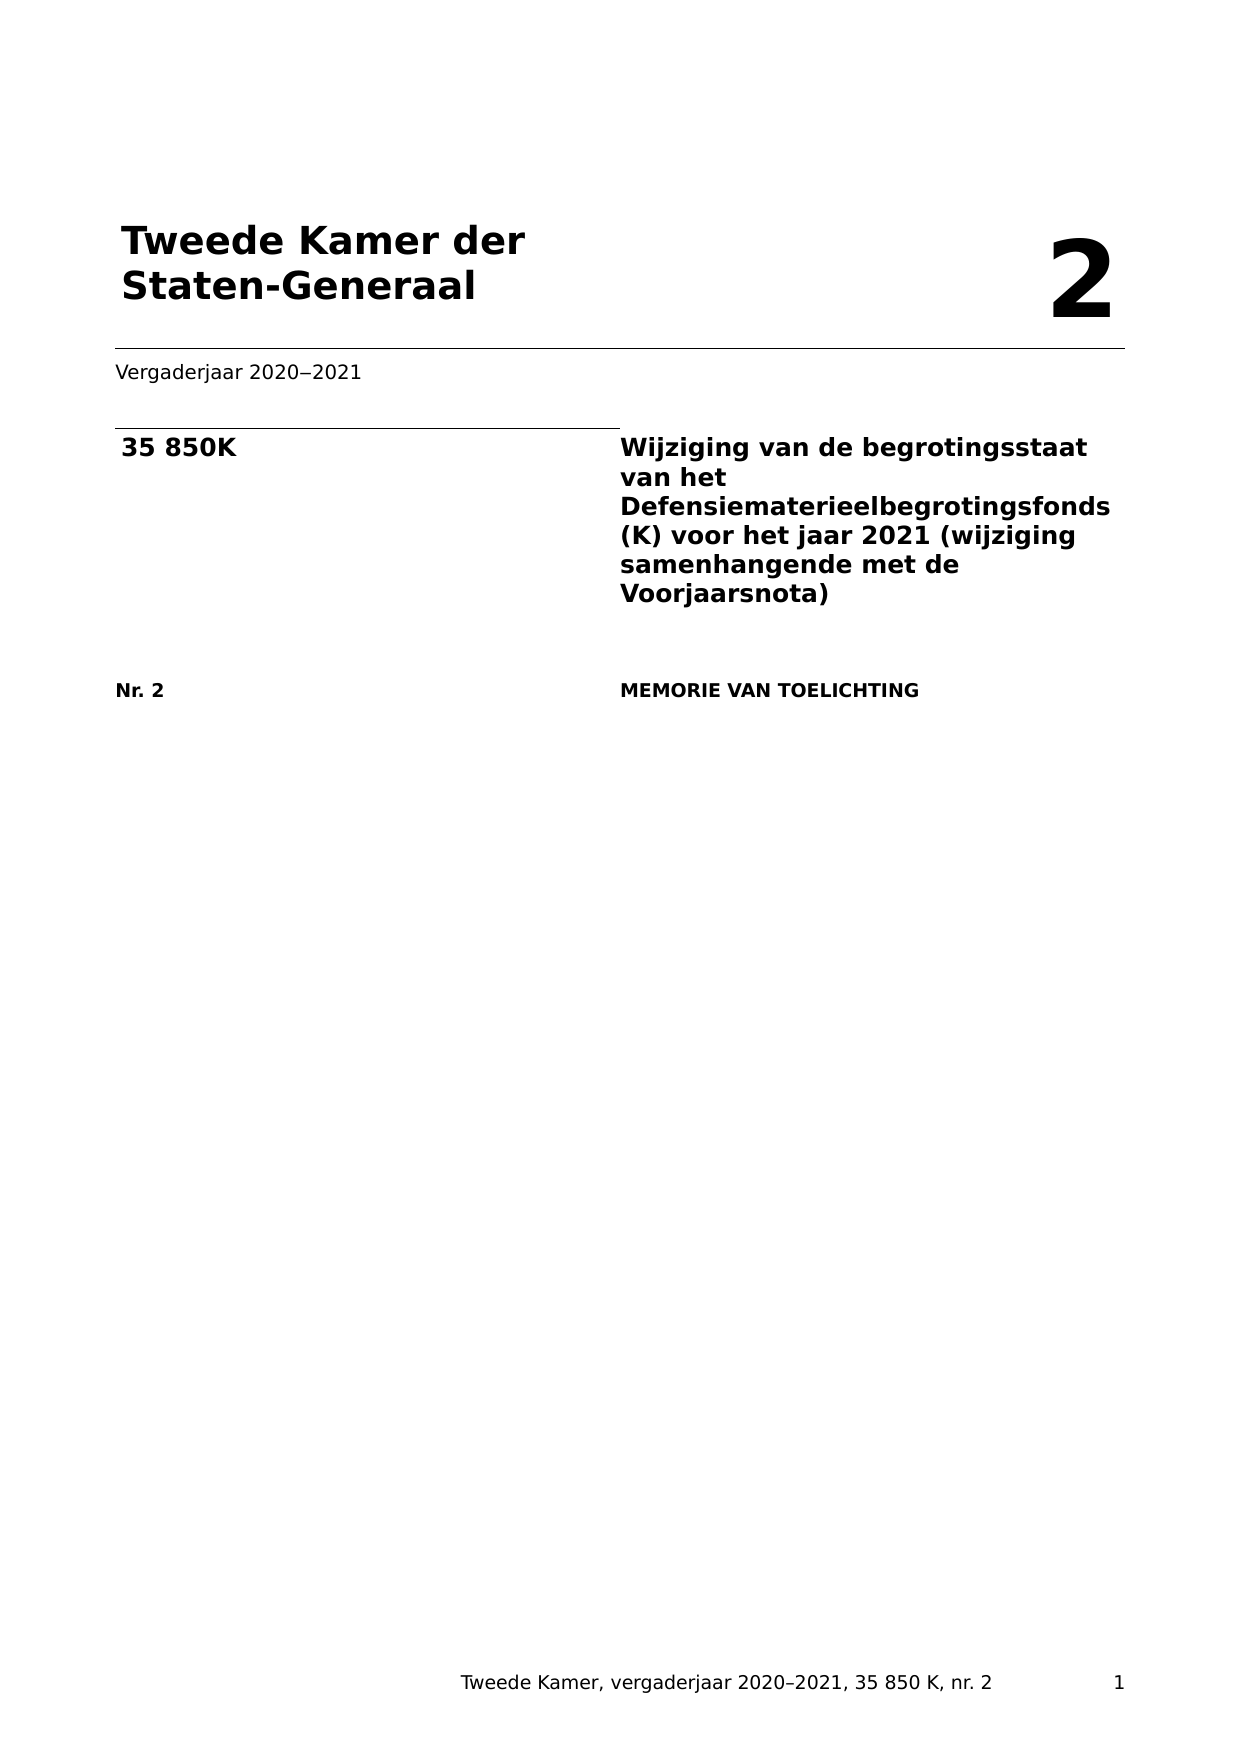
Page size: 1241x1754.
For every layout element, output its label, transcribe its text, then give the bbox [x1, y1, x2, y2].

table_header MEMORIE VAN TOELICHTING [620, 680, 1125, 724]
table_header Tweede Kamer der Staten-Generaal [115, 213, 620, 348]
table_header Wijziging van de begrotingsstaat van het Defensiematerieelbegrotingsfonds (K) voor het jaar 2021 (wijziging samenhangende met de Voorjaarsnota) [620, 428, 1125, 614]
table_header 35 850K [115, 429, 620, 614]
table_header 2 [620, 213, 1125, 348]
table_cell Vergaderjaar 2020‒2021 [115, 349, 1125, 384]
table_header Nr. 2 [115, 680, 620, 724]
